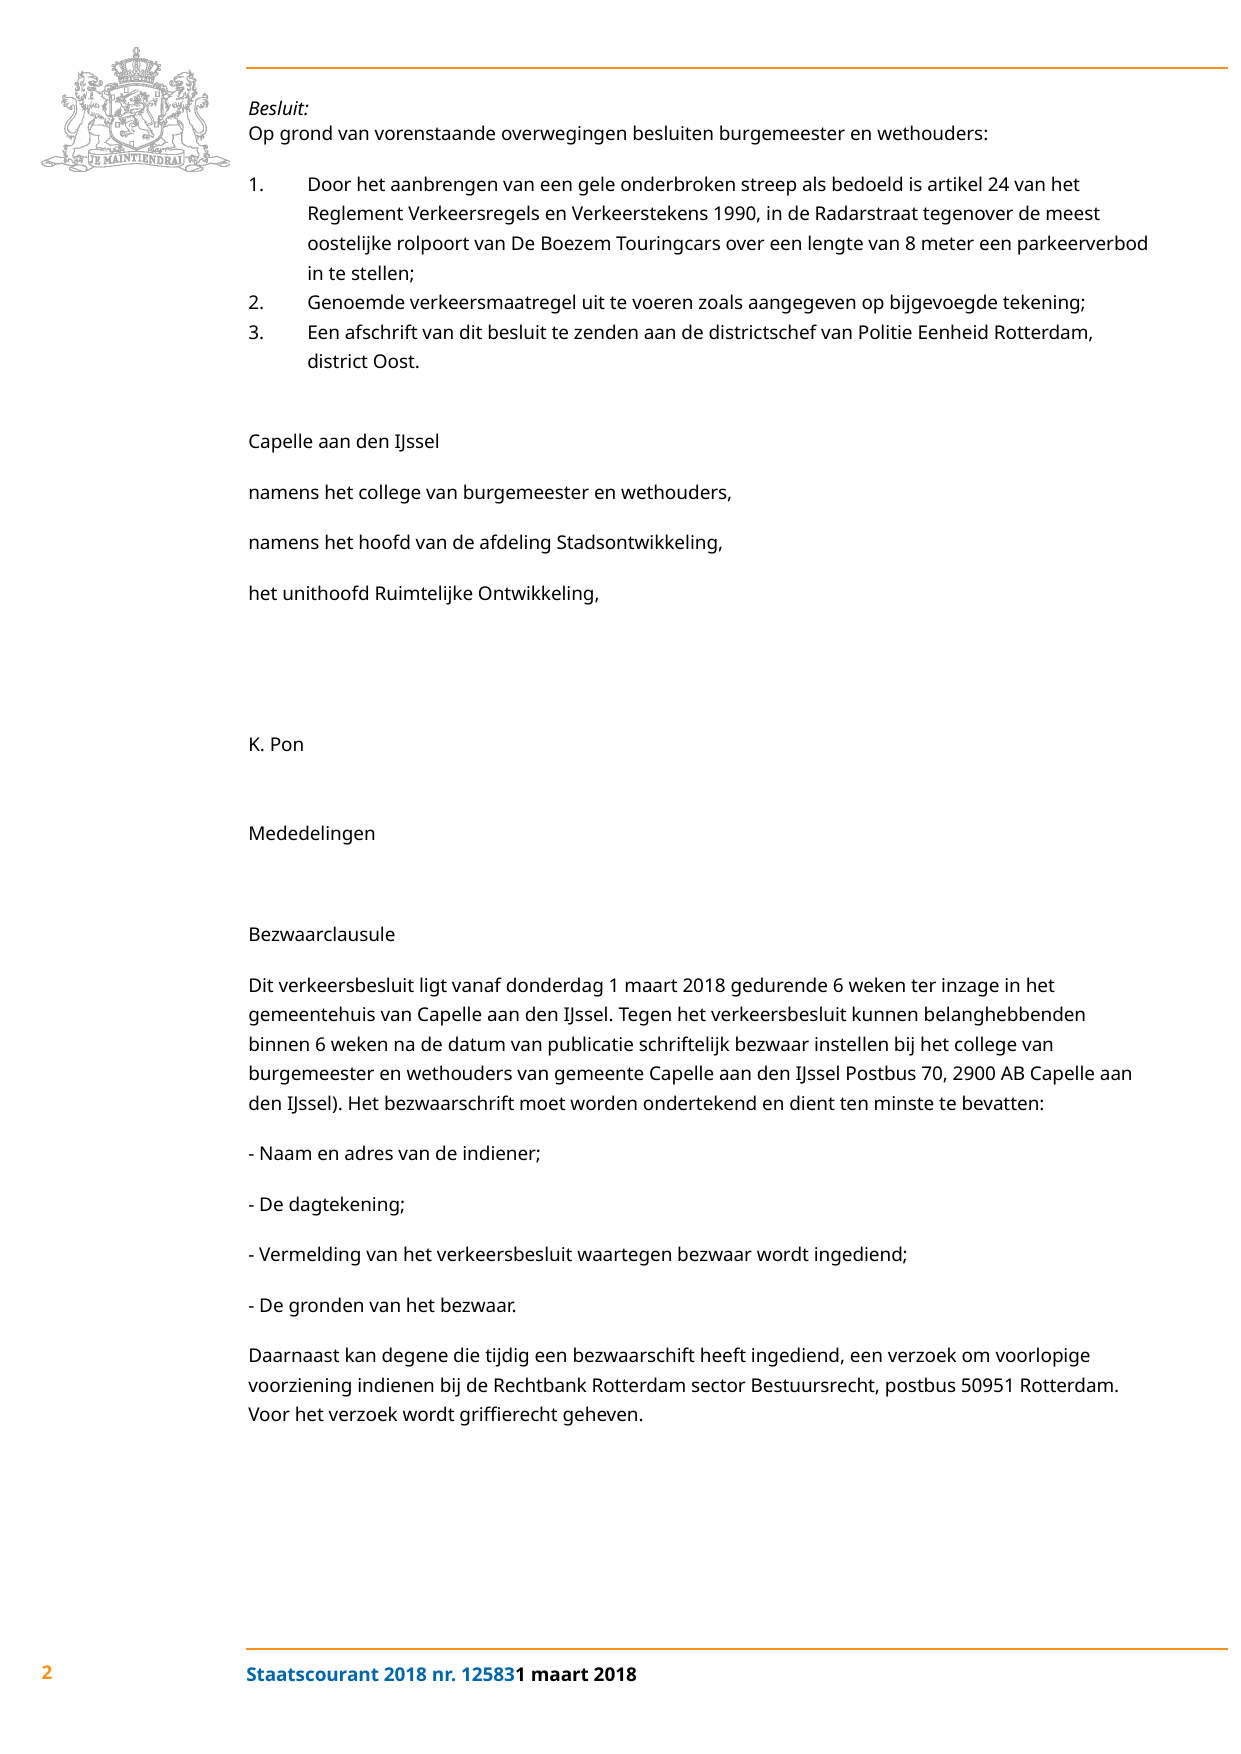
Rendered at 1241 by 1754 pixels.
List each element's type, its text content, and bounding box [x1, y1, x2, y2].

text - De gronden van het bezwaar. [248, 1292, 1152, 1318]
text Dit verkeersbesluit ligt vanaf donderdag 1 maart 2018 gedurende 6 weken ter inzage in het gemeentehuis van Capelle aan den IJssel. Tegen het verkeersbesluit kunnen belanghebbenden binnen 6 weken na de datum van publicatie schriftelijk bezwaar instellen bij het college van burgemeester en wethouders van gemeente Capelle aan den IJssel Postbus 70, 2900 AB Capelle aan den IJssel). Het bezwaarschrift moet worden ondertekend en dient ten minste te bevatten: [248, 972, 1152, 1116]
text Op grond van vorenstaande overwegingen besluiten burgemeester en wethouders: [248, 121, 1152, 146]
text - Vermelding van het verkeersbesluit waartegen bezwaar wordt ingediend; [248, 1241, 1152, 1267]
list Een afschrift van dit besluit te zenden aan de districtschef van Politie Eenheid Rotterdam, district Oost. [248, 319, 1152, 374]
text namens het college van burgemeester en wethouders, [248, 479, 1152, 504]
text K. Pon [248, 731, 1152, 757]
text Daarnaast kan degene die tijdig een bezwaarschift heeft ingediend, een verzoek om voorlopige voorziening indienen bij de Rechtbank Rotterdam sector Bestuursrecht, postbus 50951 Rotterdam. Voor het verzoek wordt griffierecht geheven. [248, 1342, 1152, 1427]
text Besluit: [248, 95, 1152, 121]
text namens het hoofd van de afdeling Stadsontwikkeling, [248, 529, 1152, 555]
text Bezwaarclausule [248, 921, 1152, 947]
text het unithoofd Ruimtelijke Ontwikkeling, [248, 580, 1152, 605]
text Mededelingen [248, 821, 1152, 846]
text - Naam en adres van de indiener; [248, 1141, 1152, 1166]
text - De dagtekening; [248, 1191, 1152, 1217]
list Genoemde verkeersmaatregel uit te voeren zoals aangegeven op bijgevoegde tekening; [248, 289, 1152, 315]
list Door het aanbrengen van een gele onderbroken streep als bedoeld is artikel 24 van het Reglement Verkeersregels en Verkeerstekens 1990, in de Radarstraat tegenover de meest oostelijke rolpoort van De Boezem Touringcars over een lengte van 8 meter een parkeerverbod in te stellen; [248, 171, 1152, 285]
text Capelle aan den IJssel [248, 428, 1152, 454]
picture [41, 47, 231, 172]
